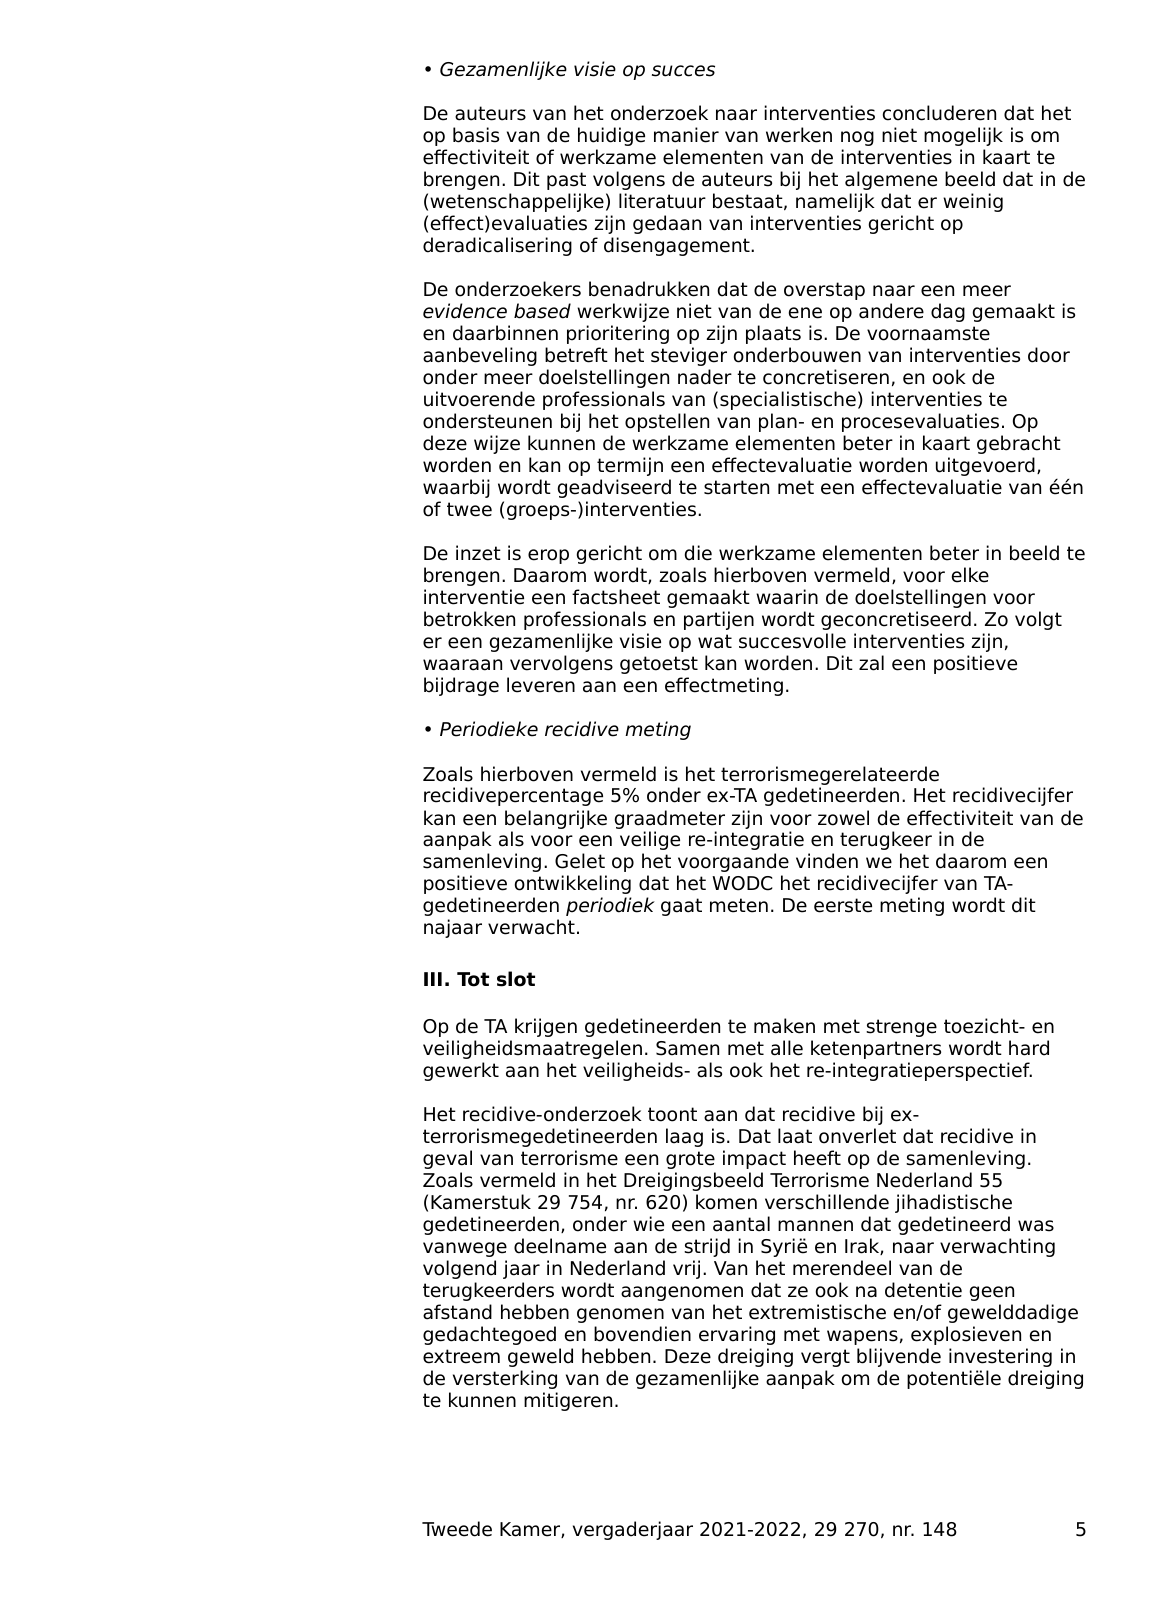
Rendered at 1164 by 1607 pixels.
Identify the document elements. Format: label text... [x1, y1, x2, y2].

text Op de TA krijgen gedetineerden te maken met strenge toezicht- en veiligheidsmaatregelen. Samen met alle ketenpartners wordt hard gewerkt aan het veiligheids- als ook het re-integratieperspectief. [422, 1016, 1087, 1082]
subtitle • Gezamenlijke visie op succes [422, 59, 1087, 81]
subtitle • Periodieke recidive meting [422, 719, 1087, 741]
text Zoals hierboven vermeld is het terrorismegerelateerde recidivepercentage 5% onder ex-TA gedetineerden. Het recidivecijfer kan een belangrijke graadmeter zijn voor zowel de effectiviteit van de aanpak als voor een veilige re-integratie en terugkeer in de samenleving. Gelet op het voorgaande vinden we het daarom een positieve ontwikkeling dat het WODC het recidivecijfer van TA-gedetineerden periodiek gaat meten. De eerste meting wordt dit najaar verwacht. [422, 763, 1087, 939]
subtitle III. Tot slot [422, 969, 1087, 991]
text De inzet is erop gericht om die werkzame elementen beter in beeld te brengen. Daarom wordt, zoals hierboven vermeld, voor elke interventie een factsheet gemaakt waarin de doelstellingen voor betrokken professionals en partijen wordt geconcretiseerd. Zo volgt er een gezamenlijke visie op wat succesvolle interventies zijn, waaraan vervolgens getoetst kan worden. Dit zal een positieve bijdrage leveren aan een effectmeting. [422, 543, 1087, 697]
text De onderzoekers benadrukken dat de overstap naar een meer evidence based werkwijze niet van de ene op andere dag gemaakt is en daarbinnen prioritering op zijn plaats is. De voornaamste aanbeveling betreft het steviger onderbouwen van interventies door onder meer doelstellingen nader te concretiseren, en ook de uitvoerende professionals van (specialistische) interventies te ondersteunen bij het opstellen van plan- en procesevaluaties. Op deze wijze kunnen de werkzame elementen beter in kaart gebracht worden en kan op termijn een effectevaluatie worden uitgevoerd, waarbij wordt geadviseerd te starten met een effectevaluatie van één of twee (groeps-)interventies. [422, 279, 1087, 521]
text Het recidive-onderzoek toont aan dat recidive bij ex-terrorismegedetineerden laag is. Dat laat onverlet dat recidive in geval van terrorisme een grote impact heeft op de samenleving. Zoals vermeld in het Dreigingsbeeld Terrorisme Nederland 55 (Kamerstuk 29 754, nr. 620) komen verschillende jihadistische gedetineerden, onder wie een aantal mannen dat gedetineerd was vanwege deelname aan de strijd in Syrië en Irak, naar verwachting volgend jaar in Nederland vrij. Van het merendeel van de terugkeerders wordt aangenomen dat ze ook na detentie geen afstand hebben genomen van het extremistische en/of gewelddadige gedachtegoed en bovendien ervaring met wapens, explosieven en extreem geweld hebben. Deze dreiging vergt blijvende investering in de versterking van de gezamenlijke aanpak om de potentiële dreiging te kunnen mitigeren. [422, 1104, 1087, 1412]
text De auteurs van het onderzoek naar interventies concluderen dat het op basis van de huidige manier van werken nog niet mogelijk is om effectiviteit of werkzame elementen van de interventies in kaart te brengen. Dit past volgens de auteurs bij het algemene beeld dat in de (wetenschappelijke) literatuur bestaat, namelijk dat er weinig (effect)evaluaties zijn gedaan van interventies gericht op deradicalisering of disengagement. [422, 103, 1087, 257]
